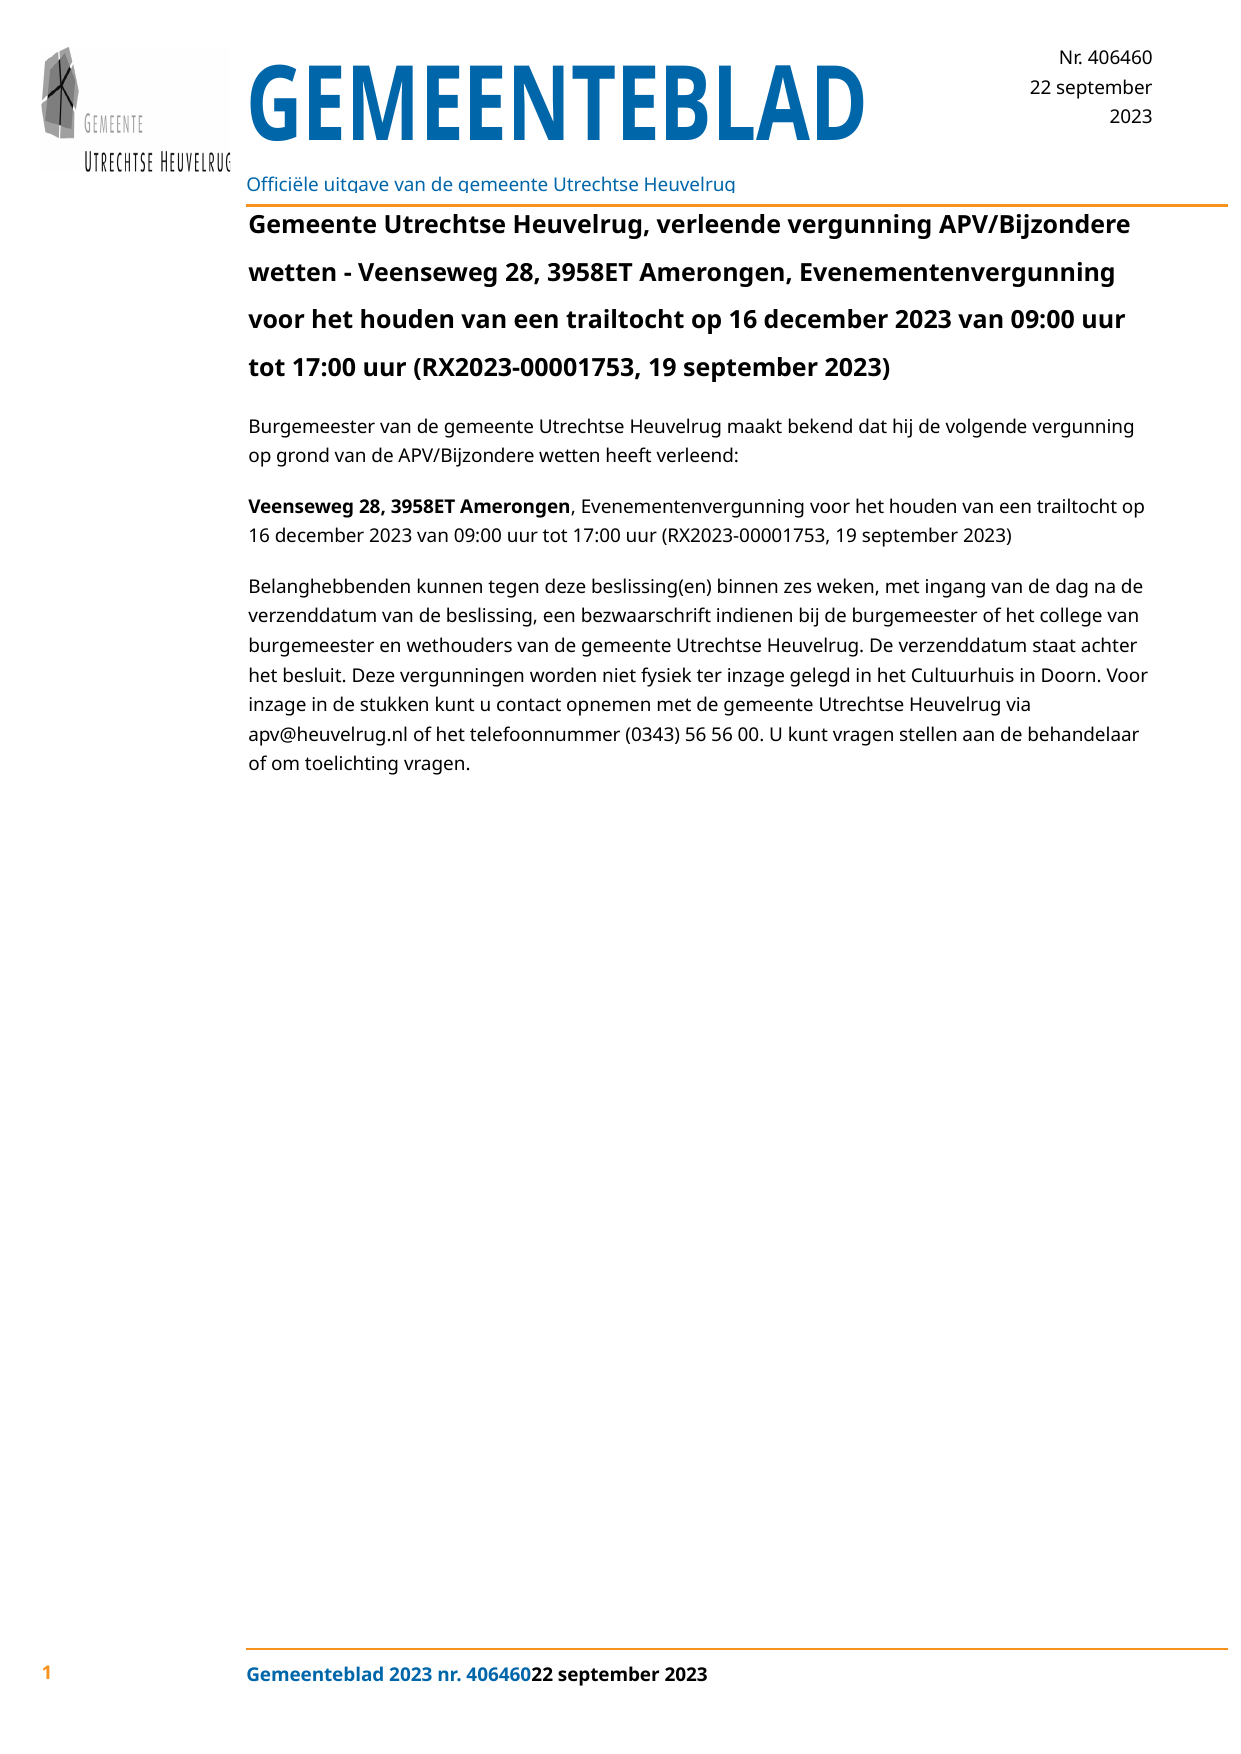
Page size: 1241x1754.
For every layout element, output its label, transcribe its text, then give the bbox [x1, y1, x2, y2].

text Veenseweg 28, 3958ET Amerongen, Evenementenvergunning voor het houden van een trailtocht op 16 december 2023 van 09:00 uur tot 17:00 uur (RX2023-00001753, 19 september 2023) [248, 493, 1152, 548]
picture [41, 47, 231, 172]
text Gemeente Utrechtse Heuvelrug, verleende vergunning APV/Bijzondere wetten - Veenseweg 28, 3958ET Amerongen, Evenementenvergunning voor het houden van een trailtocht op 16 december 2023 van 09:00 uur tot 17:00 uur (RX2023-00001753, 19 september 2023) [248, 207, 1152, 384]
text Burgemeester van de gemeente Utrechtse Heuvelrug maakt bekend dat hij de volgende vergunning op grond van de APV/Bijzondere wetten heeft verleend: [248, 413, 1152, 468]
text Belanghebbenden kunnen tegen deze beslissing(en) binnen zes weken, met ingang van de dag na de verzenddatum van de beslissing, een bezwaarschrift indienen bij de burgemeester of het college van burgemeester en wethouders van de gemeente Utrechtse Heuvelrug. De verzenddatum staat achter het besluit. Deze vergunningen worden niet fysiek ter inzage gelegd in het Cultuurhuis in Doorn. Voor inzage in de stukken kunt u contact opnemen met de gemeente Utrechtse Heuvelrug via apv@heuvelrug.nl of het telefoonnummer (0343) 56 56 00. U kunt vragen stellen aan de behandelaar of om toelichting vragen. [248, 573, 1152, 776]
